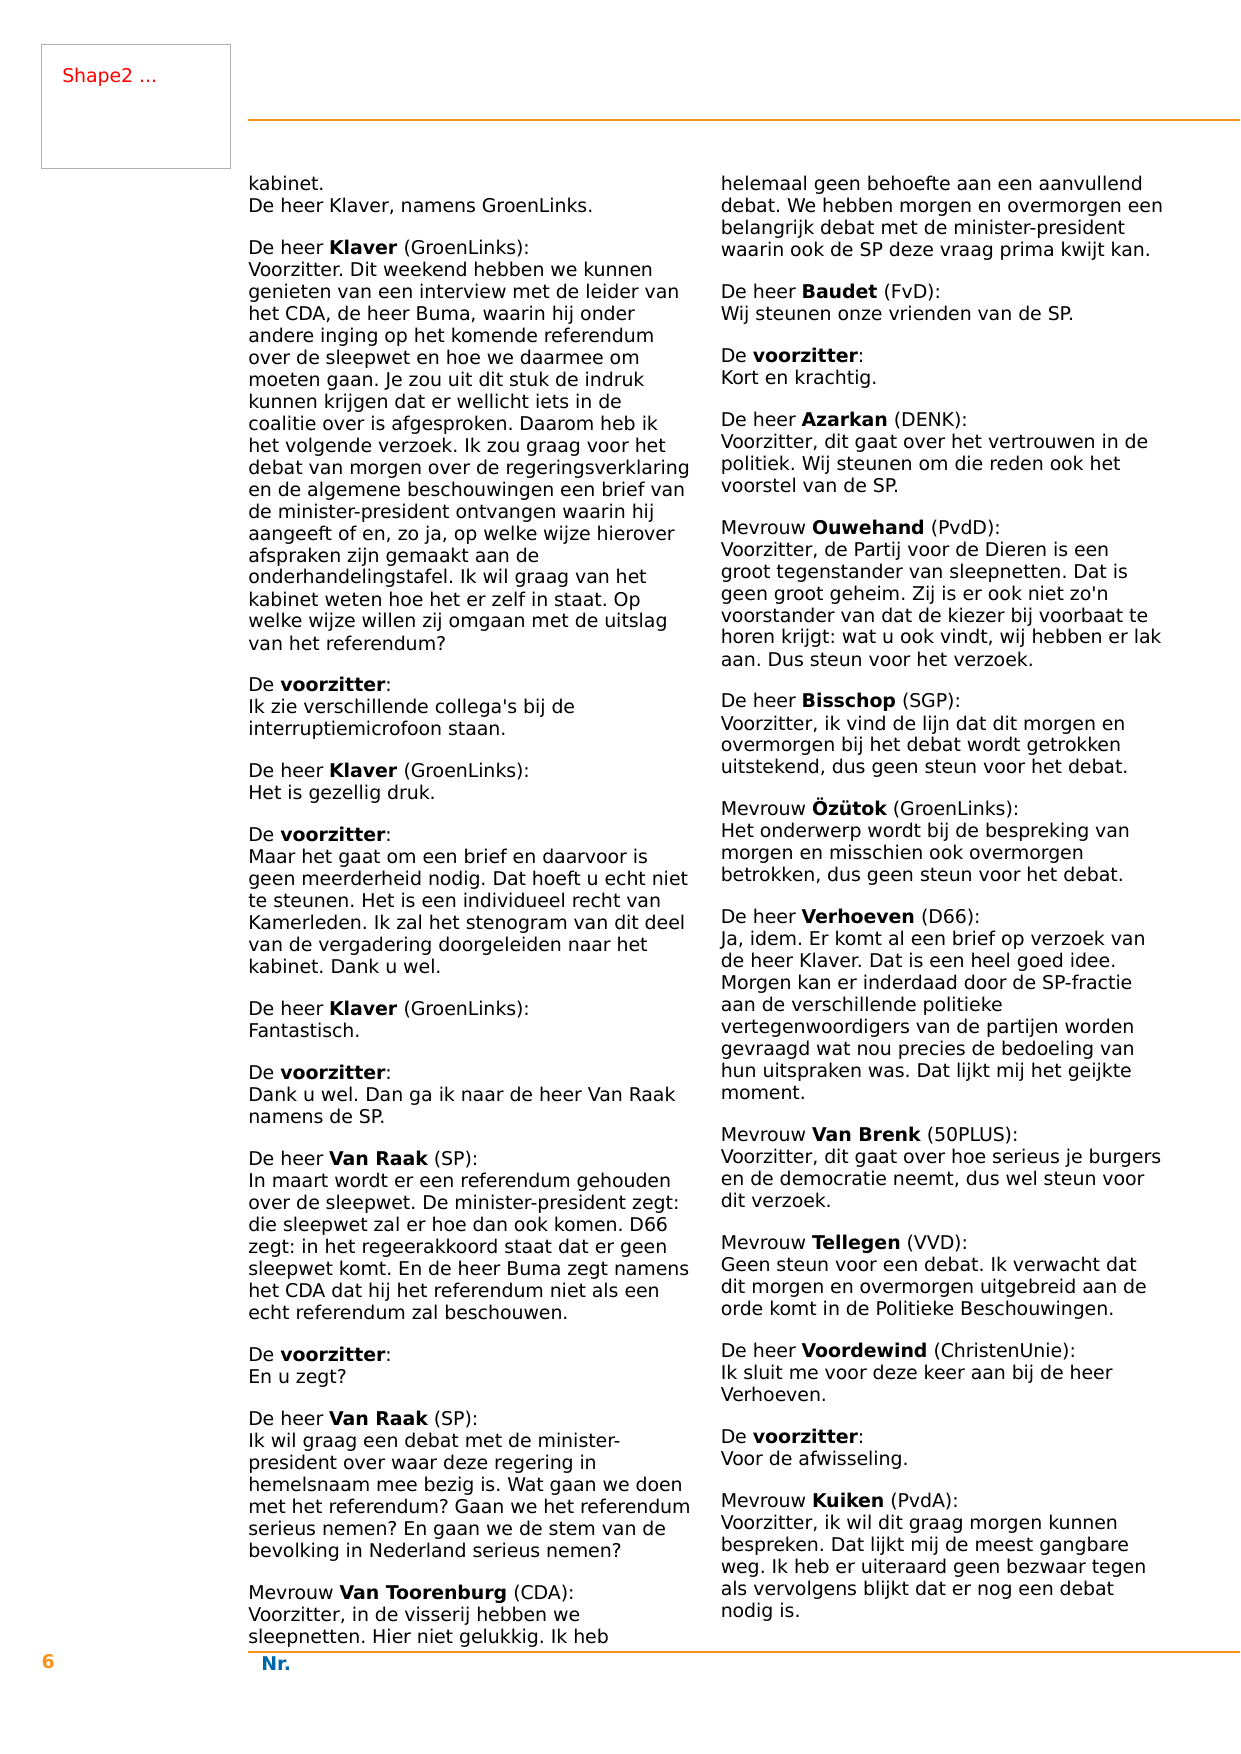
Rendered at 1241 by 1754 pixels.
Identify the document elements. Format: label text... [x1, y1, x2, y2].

text In maart wordt er een referendum gehouden over de sleepwet. De minister-president zegt: die sleepwet zal er hoe dan ook komen. D66 zegt: in het regeerakkoord staat dat er geen sleepwet komt. En de heer Buma zegt namens het CDA dat hij het referendum niet als een echt referendum zal beschouwen. [248, 1170, 691, 1324]
text Het onderwerp wordt bij de bespreking van morgen en misschien ook overmorgen betrokken, dus geen steun voor het debat. [721, 820, 1163, 886]
text Voorzitter, dit gaat over het vertrouwen in de politiek. Wij steunen om die reden ook het voorstel van de SP. [721, 431, 1163, 497]
text De heer Azarkan (DENK): [721, 409, 1163, 431]
text De heer Van Raak (SP): [248, 1148, 691, 1170]
text Geen steun voor een debat. Ik verwacht dat dit morgen en overmorgen uitgebreid aan de orde komt in de Politieke Beschouwingen. [721, 1254, 1163, 1320]
text Dank u wel. Dan ga ik naar de heer Van Raak namens de SP. [248, 1084, 691, 1128]
text Mevrouw Van Toorenburg (CDA): [248, 1582, 691, 1604]
text Voorzitter, ik vind de lijn dat dit morgen en overmorgen bij het debat wordt getrokken uitstekend, dus geen steun voor het debat. [721, 712, 1163, 778]
text Mevrouw Özütok (GroenLinks): [721, 798, 1163, 820]
text Mevrouw Ouwehand (PvdD): [721, 517, 1163, 538]
text Voorzitter, de Partij voor de Dieren is een groot tegenstander van sleepnetten. Dat is geen groot geheim. Zij is er ook niet zo'n voorstander van dat de kiezer bij voorbaat te horen krijgt: wat u ook vindt, wij hebben er lak aan. Dus steun voor het verzoek. [721, 538, 1163, 670]
text De heer Klaver (GroenLinks): [248, 998, 691, 1020]
text Fantastisch. [248, 1020, 691, 1042]
text Voor de afwisseling. [721, 1448, 1163, 1470]
text Kort en krachtig. [721, 367, 1163, 389]
text Voorzitter, in de visserij hebben we sleepnetten. Hier niet gelukkig. Ik heb [248, 1604, 691, 1648]
text De heer Klaver (GroenLinks): [248, 237, 691, 259]
text De heer Bisschop (SGP): [721, 690, 1163, 712]
text Wij steunen onze vrienden van de SP. [721, 303, 1163, 325]
text De voorzitter: [248, 1344, 691, 1366]
text De voorzitter: [248, 824, 691, 846]
text Maar het gaat om een brief en daarvoor is geen meerderheid nodig. Dat hoeft u echt niet te steunen. Het is een individueel recht van Kamerleden. Ik zal het stenogram van dit deel van de vergadering doorgeleiden naar het kabinet. Dank u wel. [248, 846, 691, 978]
text Mevrouw Tellegen (VVD): [721, 1232, 1163, 1254]
text En u zegt? [248, 1366, 691, 1388]
text Mevrouw Kuiken (PvdA): [721, 1490, 1163, 1512]
text De voorzitter: [721, 1426, 1163, 1448]
text helemaal geen behoefte aan een aanvullend debat. We hebben morgen en overmorgen een belangrijk debat met de minister-president waarin ook de SP deze vraag prima kwijt kan. [721, 173, 1163, 261]
text Voorzitter. Dit weekend hebben we kunnen genieten van een interview met de leider van het CDA, de heer Buma, waarin hij onder andere inging op het komende referendum over de sleepwet en hoe we daarmee om moeten gaan. Je zou uit dit stuk de indruk kunnen krijgen dat er wellicht iets in de coalitie over is afgesproken. Daarom heb ik het volgende verzoek. Ik zou graag voor het debat van morgen over de regeringsverklaring en de algemene beschouwingen een brief van de minister-president ontvangen waarin hij aangeeft of en, zo ja, op welke wijze hierover afspraken zijn gemaakt aan de onderhandelingstafel. Ik wil graag van het kabinet weten hoe het er zelf in staat. Op welke wijze willen zij omgaan met de uitslag van het referendum? [248, 259, 691, 654]
text De voorzitter: [248, 674, 691, 696]
text De voorzitter: [248, 1062, 691, 1084]
text De heer Klaver, namens GroenLinks. [248, 195, 691, 217]
text Ja, idem. Er komt al een brief op verzoek van de heer Klaver. Dat is een heel goed idee. Morgen kan er inderdaad door de SP-fractie aan de verschillende politieke vertegenwoordigers van de partijen worden gevraagd wat nou precies de bedoeling van hun uitspraken was. Dat lijkt mij het geijkte moment. [721, 928, 1163, 1104]
text Voorzitter, dit gaat over hoe serieus je burgers en de democratie neemt, dus wel steun voor dit verzoek. [721, 1146, 1163, 1212]
text kabinet. [248, 173, 691, 195]
text De heer Verhoeven (D66): [721, 906, 1163, 928]
text De heer Klaver (GroenLinks): [248, 760, 691, 782]
text De heer Voordewind (ChristenUnie): [721, 1340, 1163, 1362]
text Het is gezellig druk. [248, 782, 691, 804]
text Ik zie verschillende collega's bij de interruptiemicrofoon staan. [248, 696, 691, 740]
text De voorzitter: [721, 345, 1163, 367]
text Voorzitter, ik wil dit graag morgen kunnen bespreken. Dat lijkt mij de meest gangbare weg. Ik heb er uiteraard geen bezwaar tegen als vervolgens blijkt dat er nog een debat nodig is. [721, 1512, 1163, 1622]
text De heer Van Raak (SP): [248, 1408, 691, 1430]
text Ik sluit me voor deze keer aan bij de heer Verhoeven. [721, 1362, 1163, 1406]
text Mevrouw Van Brenk (50PLUS): [721, 1124, 1163, 1146]
text Ik wil graag een debat met de minister-president over waar deze regering in hemelsnaam mee bezig is. Wat gaan we doen met het referendum? Gaan we het referendum serieus nemen? En gaan we de stem van de bevolking in Nederland serieus nemen? [248, 1430, 691, 1562]
text De heer Baudet (FvD): [721, 281, 1163, 303]
